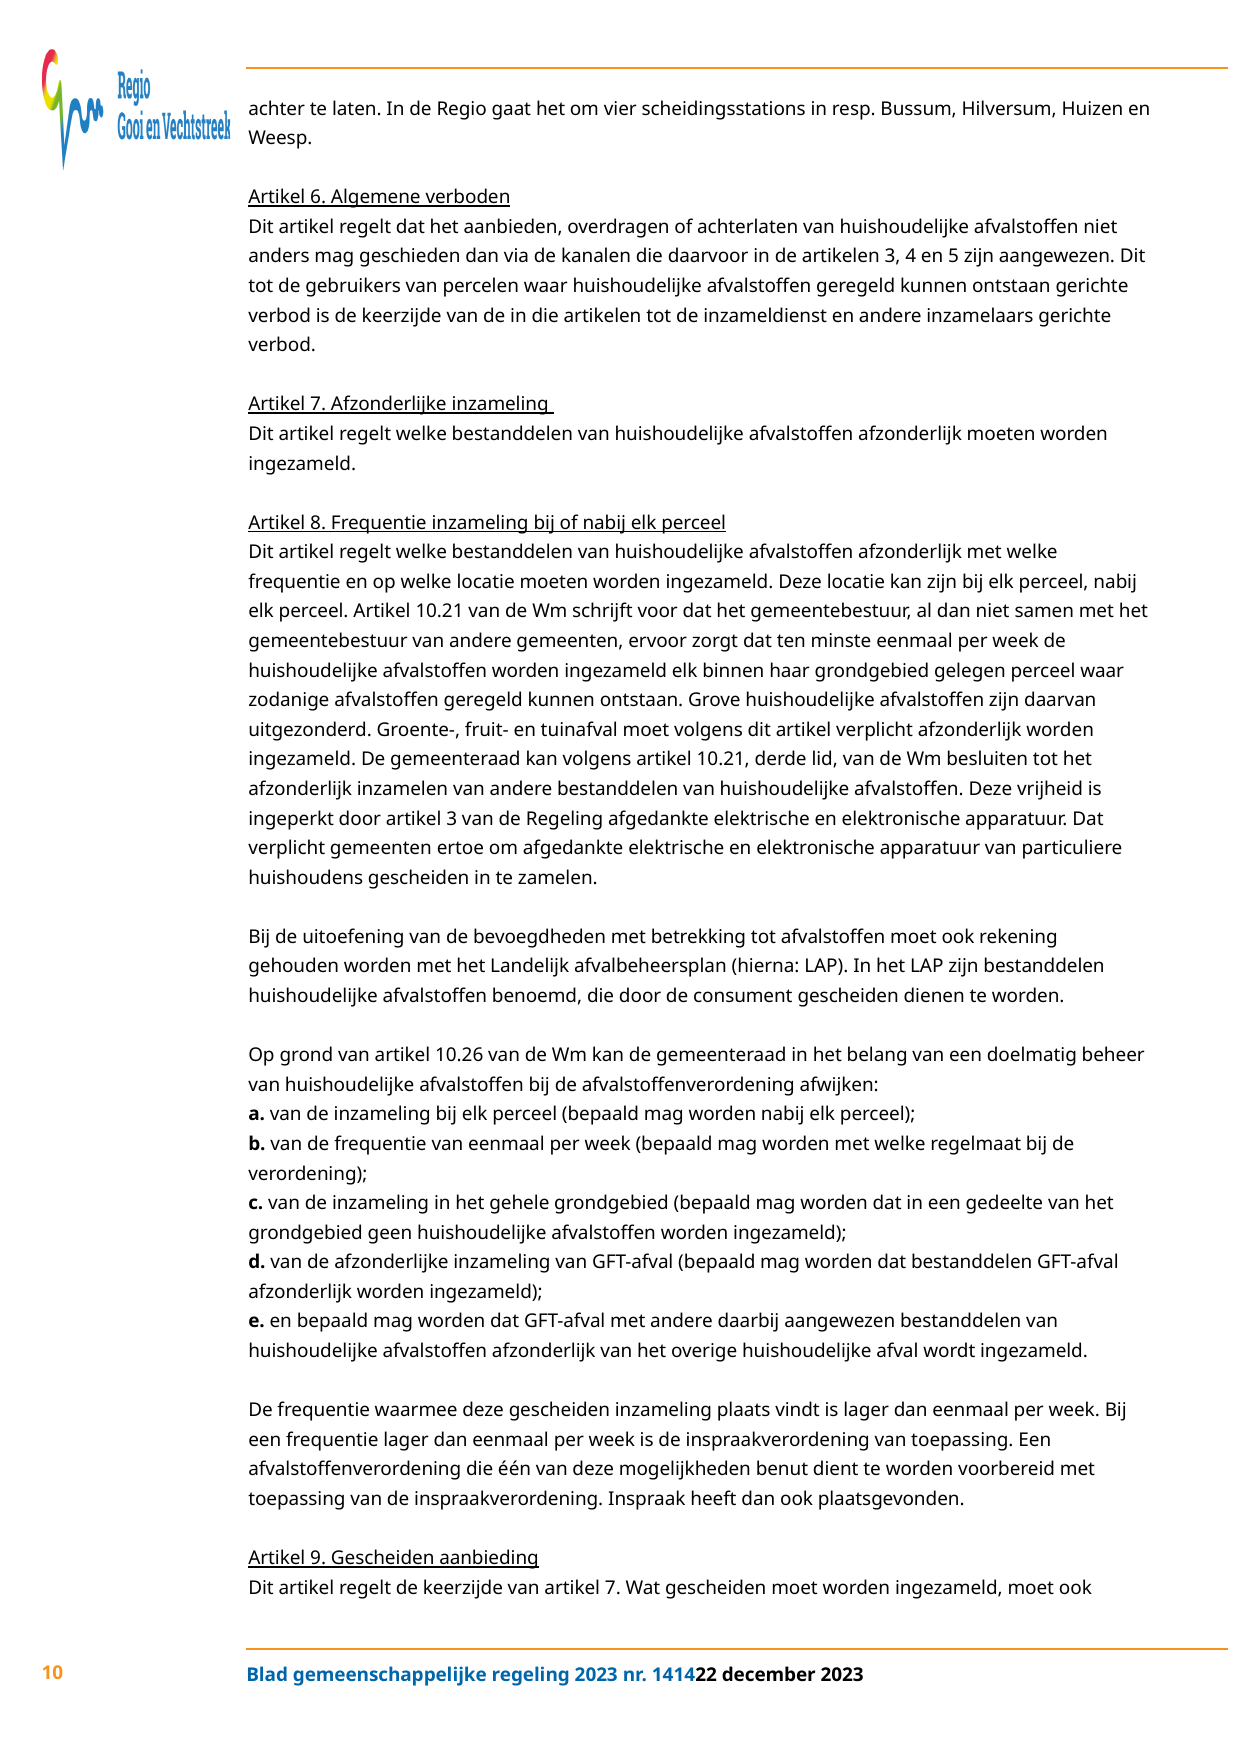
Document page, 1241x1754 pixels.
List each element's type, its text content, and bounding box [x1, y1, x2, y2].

text b. van de frequentie van eenmaal per week (bepaald mag worden met welke regelmaat bij de verordening); [248, 1130, 1152, 1186]
picture [41, 47, 231, 172]
text Dit artikel regelt welke bestanddelen van huishoudelijke afvalstoffen afzonderlijk moeten worden ingezameld. [248, 420, 1152, 476]
text a. van de inzameling bij elk perceel (bepaald mag worden nabij elk perceel); [248, 1101, 1152, 1126]
text e. en bepaald mag worden dat GFT-afval met andere daarbij aangewezen bestanddelen van huishoudelijke afvalstoffen afzonderlijk van het overige huishoudelijke afval wordt ingezameld. [248, 1308, 1152, 1363]
text De frequentie waarmee deze gescheiden inzameling plaats vindt is lager dan eenmaal per week. Bij een frequentie lager dan eenmaal per week is de inspraakverordening van toepassing. Een afvalstoffenverordening die één van deze mogelijkheden benut dient te worden voorbereid met toepassing van de inspraakverordening. Inspraak heeft dan ook plaatsgevonden. [248, 1396, 1152, 1511]
text Dit artikel regelt de keerzijde van artikel 7. Wat gescheiden moet worden ingezameld, moet ook [248, 1574, 1152, 1600]
text achter te laten. In de Regio gaat het om vier scheidingsstations in resp. Bussum, Hilversum, Huizen en Weesp. [248, 95, 1152, 150]
text Artikel 6. Algemene verboden [248, 183, 1152, 209]
text Dit artikel regelt welke bestanddelen van huishoudelijke afvalstoffen afzonderlijk met welke frequentie en op welke locatie moeten worden ingezameld. Deze locatie kan zijn bij elk perceel, nabij elk perceel. Artikel 10.21 van de Wm schrijft voor dat het gemeentebestuur, al dan niet samen met het gemeentebestuur van andere gemeenten, ervoor zorgt dat ten minste eenmaal per week de huishoudelijke afvalstoffen worden ingezameld elk binnen haar grondgebied gelegen perceel waar zodanige afvalstoffen geregeld kunnen ontstaan. Grove huishoudelijke afvalstoffen zijn daarvan uitgezonderd. Groente-, fruit- en tuinafval moet volgens dit artikel verplicht afzonderlijk worden ingezameld. De gemeenteraad kan volgens artikel 10.21, derde lid, van de Wm besluiten tot het afzonderlijk inzamelen van andere bestanddelen van huishoudelijke afvalstoffen. Deze vrijheid is ingeperkt door artikel 3 van de Regeling afgedankte elektrische en elektronische apparatuur. Dat verplicht gemeenten ertoe om afgedankte elektrische en elektronische apparatuur van particuliere huishoudens gescheiden in te zamelen. [248, 538, 1152, 890]
text Op grond van artikel 10.26 van de Wm kan de gemeenteraad in het belang van een doelmatig beheer van huishoudelijke afvalstoffen bij de afvalstoffenverordening afwijken: [248, 1041, 1152, 1097]
text Artikel 7. Afzonderlijke inzameling [248, 391, 1152, 416]
text Bij de uitoefening van de bevoegdheden met betrekking tot afvalstoffen moet ook rekening gehouden worden met het Landelijk afvalbeheersplan (hierna: LAP). In het LAP zijn bestanddelen huishoudelijke afvalstoffen benoemd, die door de consument gescheiden dienen te worden. [248, 923, 1152, 1008]
text Artikel 9. Gescheiden aanbieding [248, 1544, 1152, 1570]
text Dit artikel regelt dat het aanbieden, overdragen of achterlaten van huishoudelijke afvalstoffen niet anders mag geschieden dan via de kanalen die daarvoor in de artikelen 3, 4 en 5 zijn aangewezen. Dit tot de gebruikers van percelen waar huishoudelijke afvalstoffen geregeld kunnen ontstaan gerichte verbod is de keerzijde van de in die artikelen tot de inzameldienst en andere inzamelaars gerichte verbod. [248, 213, 1152, 357]
text Artikel 8. Frequentie inzameling bij of nabij elk perceel [248, 509, 1152, 535]
text c. van de inzameling in het gehele grondgebied (bepaald mag worden dat in een gedeelte van het grondgebied geen huishoudelijke afvalstoffen worden ingezameld); [248, 1189, 1152, 1245]
text d. van de afzonderlijke inzameling van GFT-afval (bepaald mag worden dat bestanddelen GFT-afval afzonderlijk worden ingezameld); [248, 1248, 1152, 1304]
